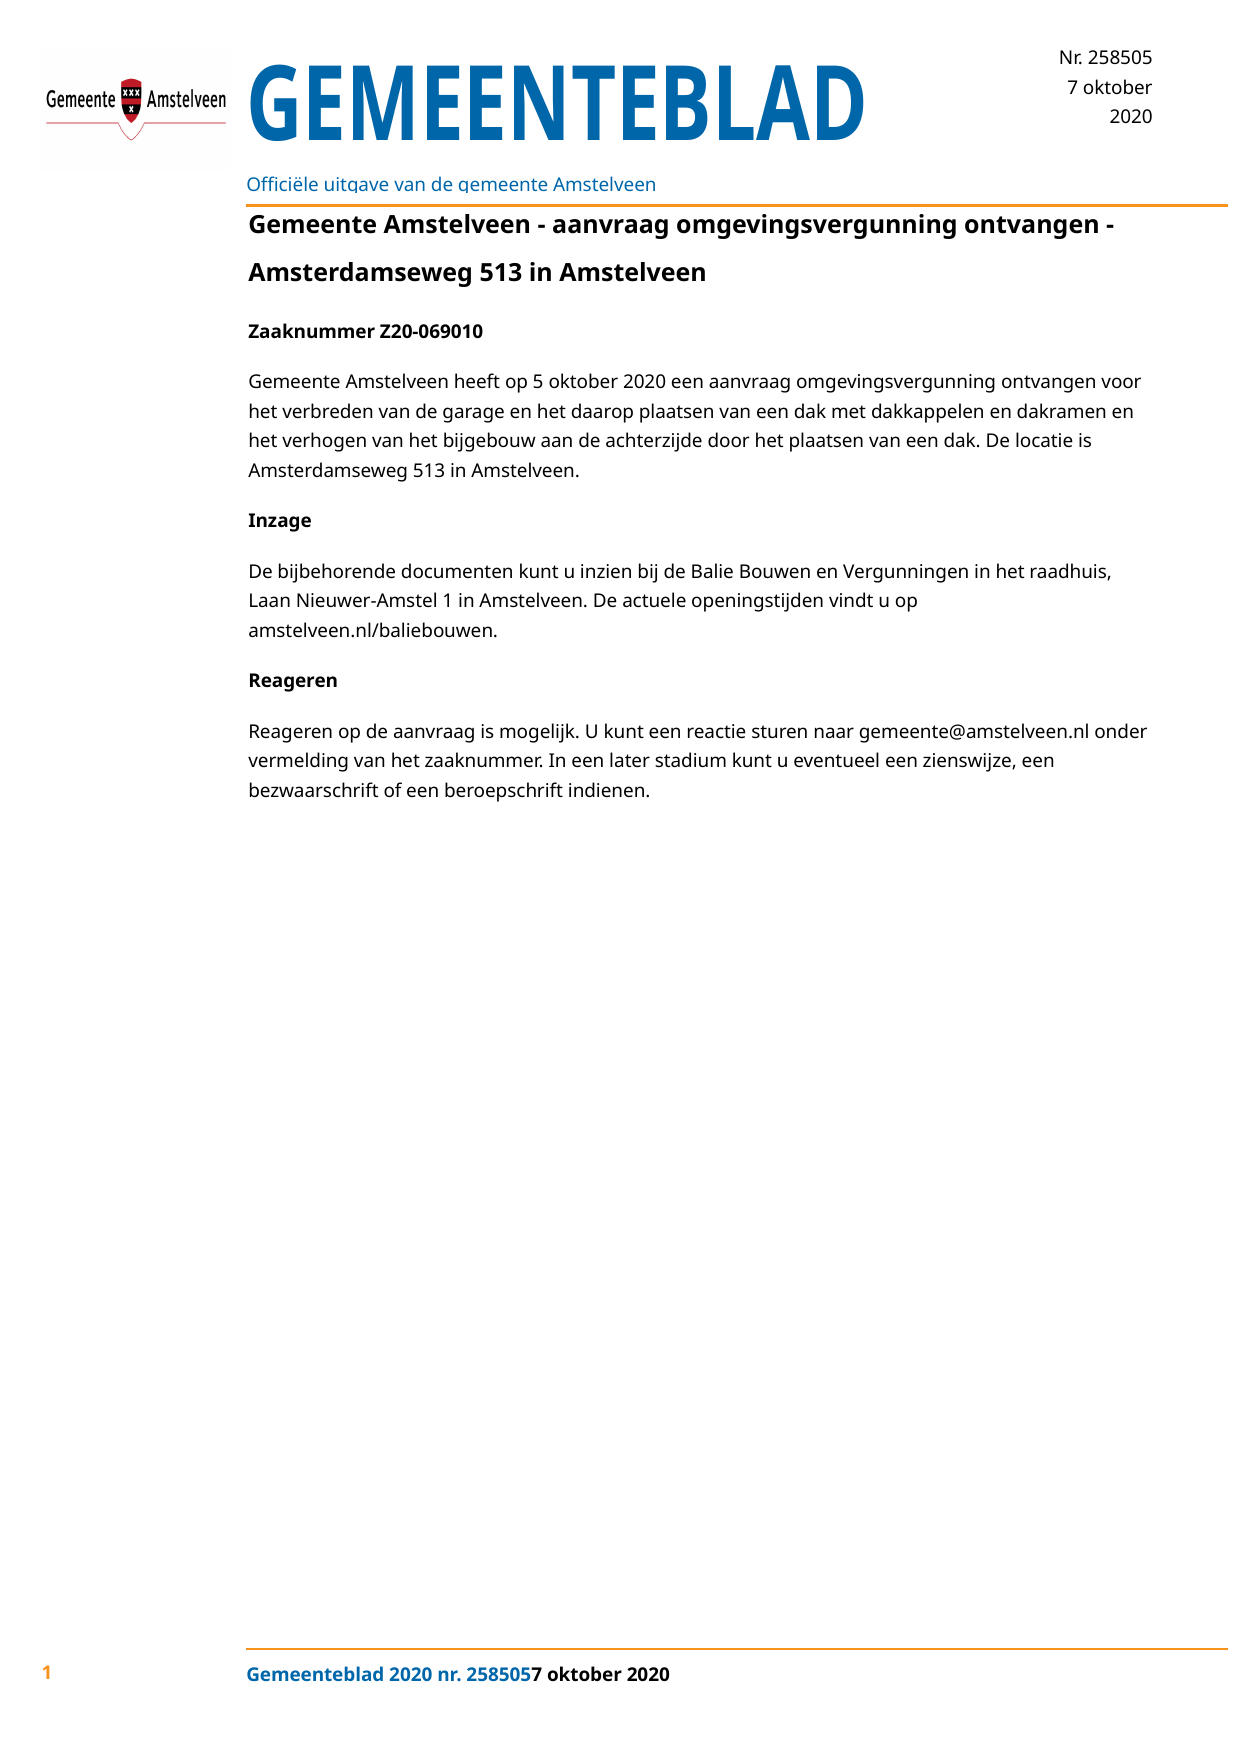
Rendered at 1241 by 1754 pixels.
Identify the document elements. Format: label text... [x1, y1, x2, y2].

text Inzage [248, 507, 1152, 533]
text Gemeente Amstelveen - aanvraag omgevingsvergunning ontvangen - Amsterdamseweg 513 in Amstelveen [248, 207, 1152, 288]
text Zaaknummer Z20-069010 [248, 318, 1152, 344]
text De bijbehorende documenten kunt u inzien bij de Balie Bouwen en Vergunningen in het raadhuis, Laan Nieuwer-Amstel 1 in Amstelveen. De actuele openingstijden vindt u op amstelveen.nl/baliebouwen. [248, 558, 1152, 643]
picture [41, 47, 231, 172]
text Reageren op de aanvraag is mogelijk. U kunt een reactie sturen naar gemeente@amstelveen.nl onder vermelding van het zaaknummer. In een later stadium kunt u eventueel een zienswijze, een bezwaarschrift of een beroepschrift indienen. [248, 718, 1152, 803]
text Gemeente Amstelveen heeft op 5 oktober 2020 een aanvraag omgevingsvergunning ontvangen voor het verbreden van de garage en het daarop plaatsen van een dak met dakkappelen en dakramen en het verhogen van het bijgebouw aan de achterzijde door het plaatsen van een dak. De locatie is Amsterdamseweg 513 in Amstelveen. [248, 368, 1152, 483]
text Reageren [248, 667, 1152, 693]
